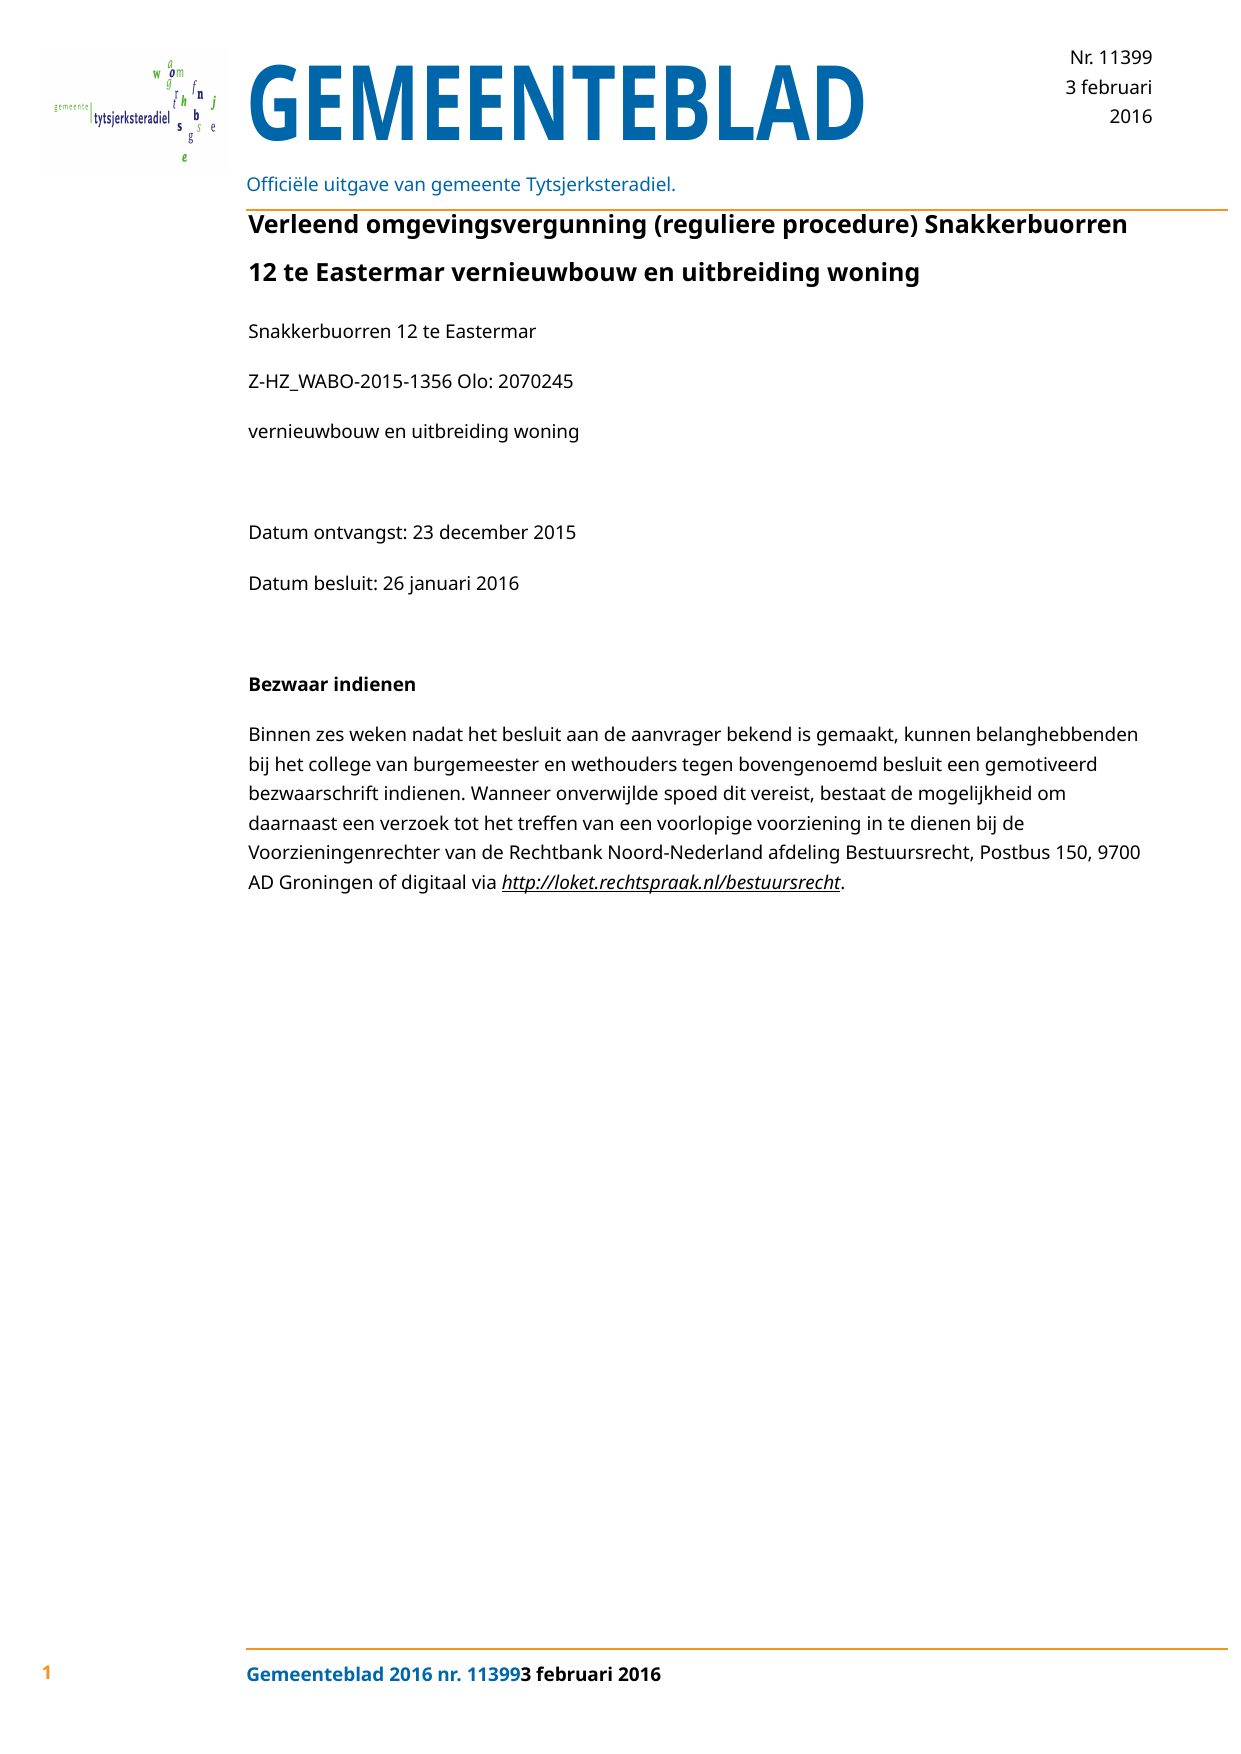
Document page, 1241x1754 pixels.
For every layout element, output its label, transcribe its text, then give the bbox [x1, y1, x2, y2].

text Verleend omgevingsvergunning (reguliere procedure) Snakkerbuorren 12 te Eastermar vernieuwbouw en uitbreiding woning [248, 211, 1152, 288]
text Bezwaar indienen [248, 671, 1152, 697]
text vernieuwbouw en uitbreiding woning [248, 419, 1152, 444]
text Datum besluit: 26 januari 2016 [248, 570, 1152, 596]
text Z-HZ_WABO-2015-1356 Olo: 2070245 [248, 368, 1152, 394]
text Datum ontvangst: 23 december 2015 [248, 519, 1152, 545]
picture [41, 47, 231, 172]
text Binnen zes weken nadat het besluit aan de aanvrager bekend is gemaakt, kunnen belanghebbenden bij het college van burgemeester en wethouders tegen bovengenoemd besluit een gemotiveerd bezwaarschrift indienen. Wanneer onverwijlde spoed dit vereist, bestaat de mogelijkheid om daarnaast een verzoek tot het treffen van een voorlopige voorziening in te dienen bij de Voorzieningenrechter van de Rechtbank Noord-Nederland afdeling Bestuursrecht, Postbus 150, 9700 AD Groningen of digitaal via http://loket.rechtspraak.nl/bestuursrecht. [248, 721, 1152, 895]
text Snakkerbuorren 12 te Eastermar [248, 318, 1152, 344]
